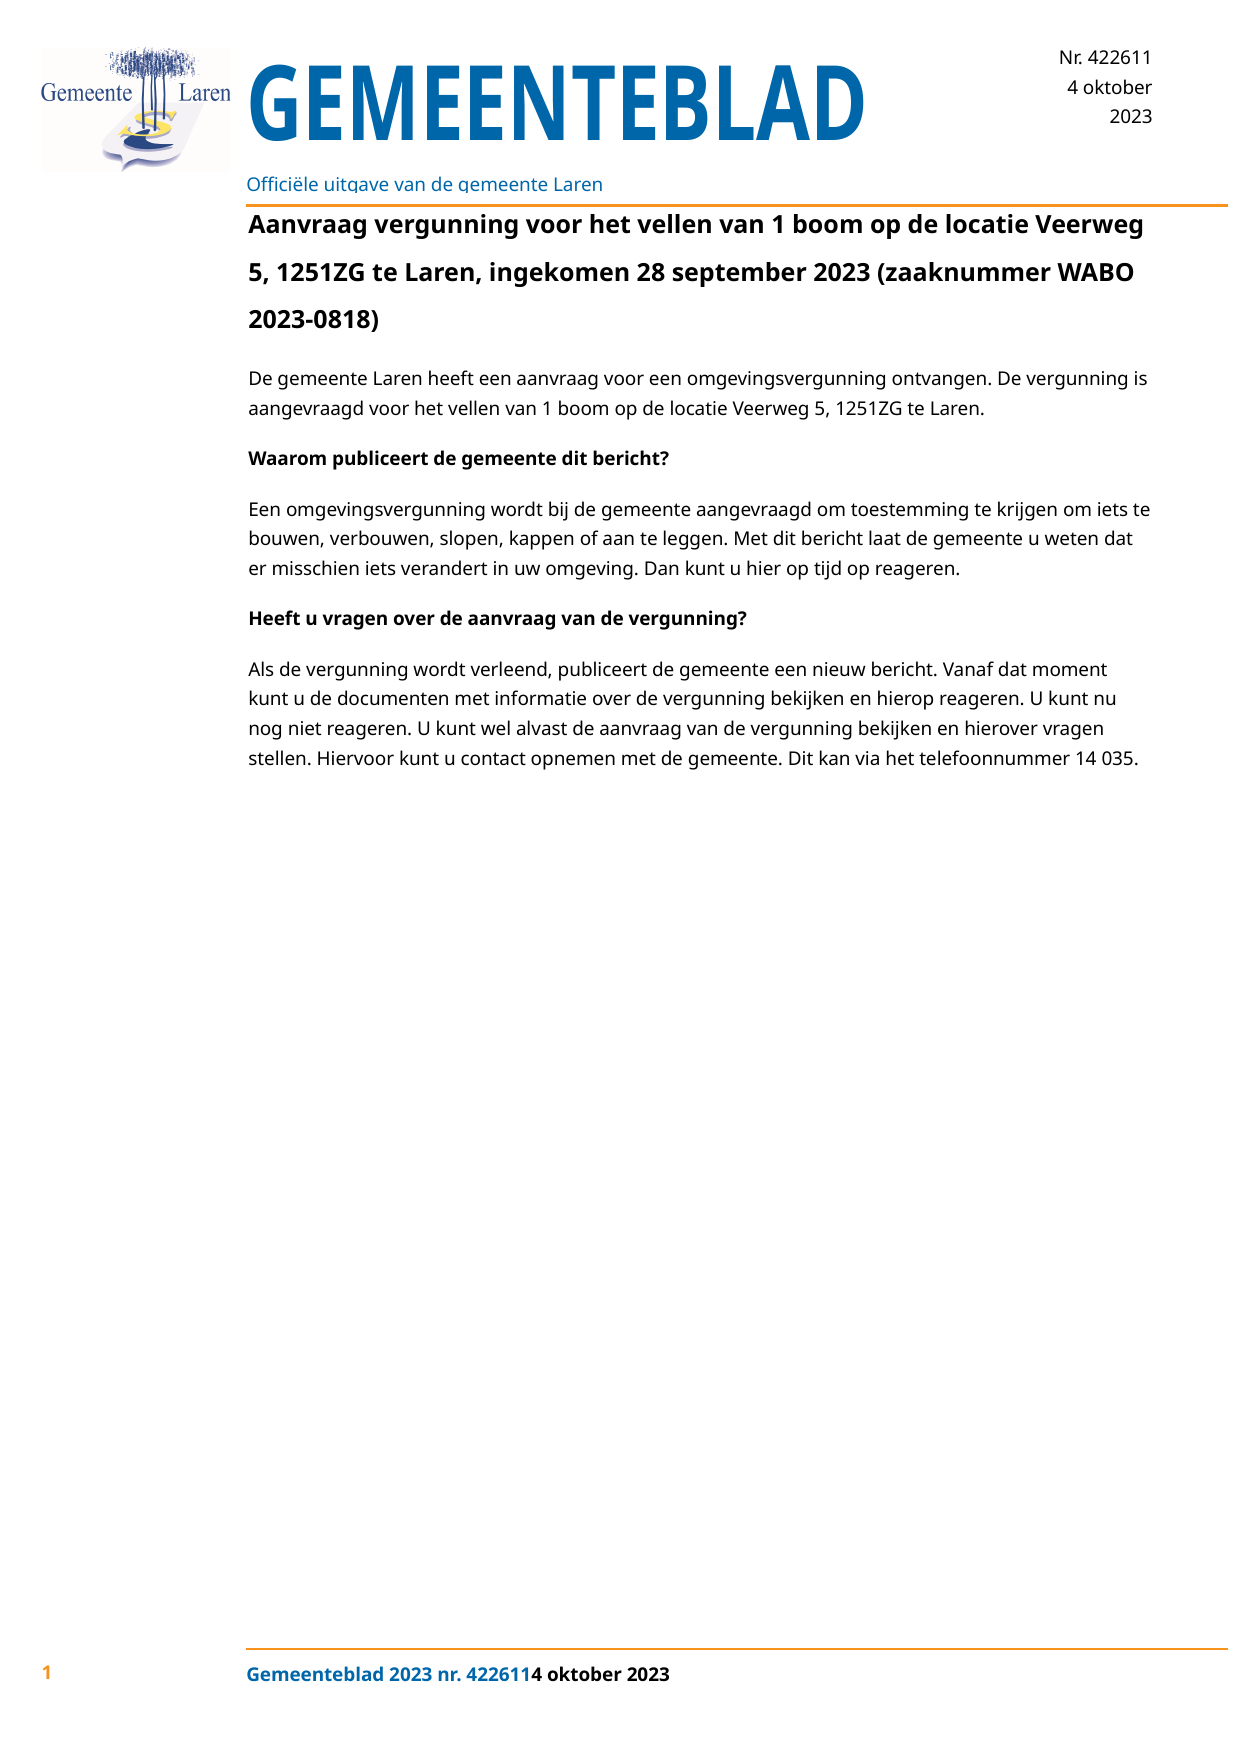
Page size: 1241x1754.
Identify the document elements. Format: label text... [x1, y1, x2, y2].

picture [41, 47, 231, 172]
text Aanvraag vergunning voor het vellen van 1 boom op de locatie Veerweg 5, 1251ZG te Laren, ingekomen 28 september 2023 (zaaknummer WABO 2023-0818) [248, 207, 1152, 336]
text Heeft u vragen over de aanvraag van de vergunning? [248, 606, 1152, 631]
text Waarom publiceert de gemeente dit bericht? [248, 446, 1152, 471]
text De gemeente Laren heeft een aanvraag voor een omgevingsvergunning ontvangen. De vergunning is aangevraagd voor het vellen van 1 boom op de locatie Veerweg 5, 1251ZG te Laren. [248, 366, 1152, 421]
text Als de vergunning wordt verleend, publiceert de gemeente een nieuw bericht. Vanaf dat moment kunt u de documenten met informatie over de vergunning bekijken en hierop reageren. U kunt nu nog niet reageren. U kunt wel alvast de aanvraag van de vergunning bekijken en hierover vragen stellen. Hiervoor kunt u contact opnemen met de gemeente. Dit kan via het telefoonnummer 14 035. [248, 656, 1152, 770]
text Een omgevingsvergunning wordt bij de gemeente aangevraagd om toestemming te krijgen om iets te bouwen, verbouwen, slopen, kappen of aan te leggen. Met dit bericht laat de gemeente u weten dat er misschien iets verandert in uw omgeving. Dan kunt u hier op tijd op reageren. [248, 496, 1152, 581]
